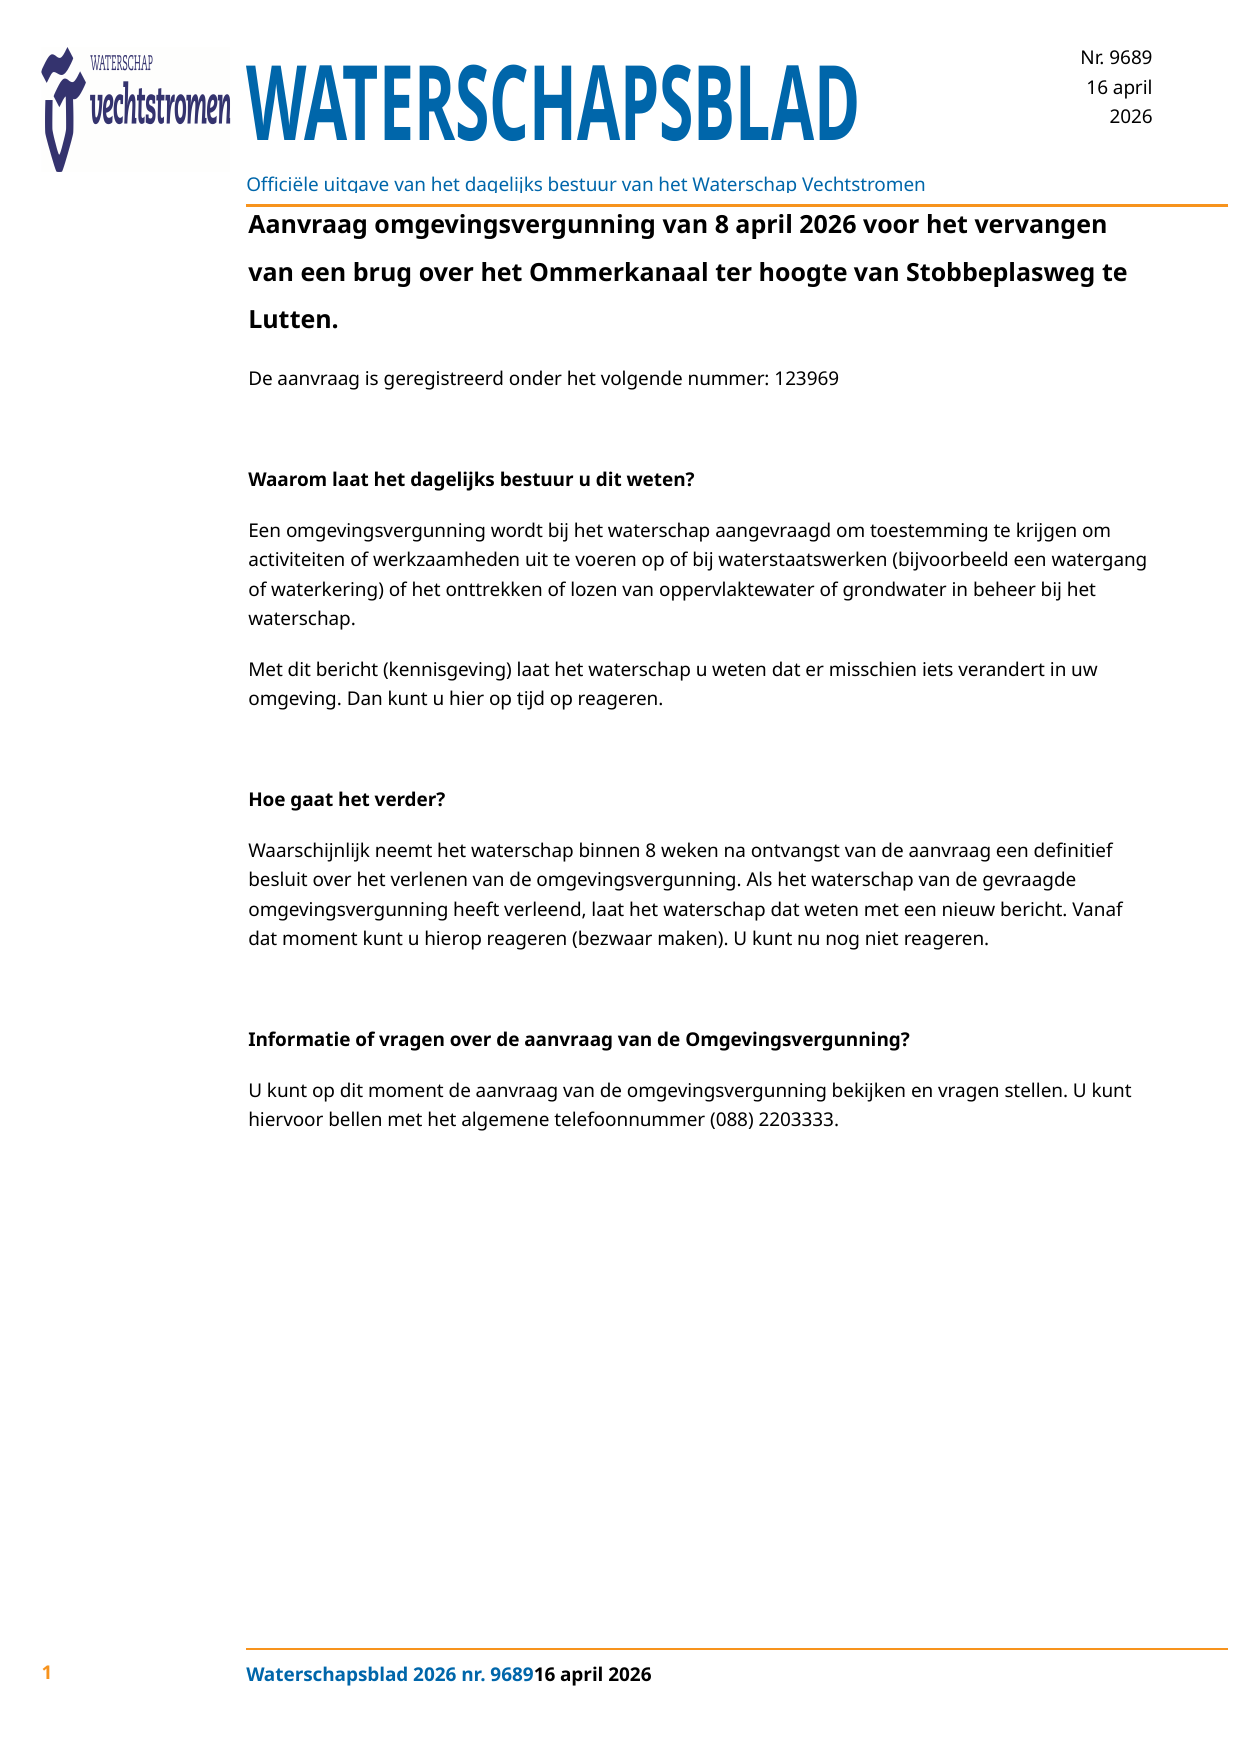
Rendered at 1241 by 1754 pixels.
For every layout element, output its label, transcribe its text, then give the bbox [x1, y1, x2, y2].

picture [41, 47, 231, 172]
text Aanvraag omgevingsvergunning van 8 april 2026 voor het vervangen van een brug over het Ommerkanaal ter hoogte van Stobbeplasweg te Lutten. [248, 207, 1152, 336]
text Waarom laat het dagelijks bestuur u dit weten? [248, 466, 1152, 492]
text Met dit bericht (kennisgeving) laat het waterschap u weten dat er misschien iets verandert in uw omgeving. Dan kunt u hier op tijd op reageren. [248, 656, 1152, 711]
text Hoe gaat het verder? [248, 786, 1152, 812]
text De aanvraag is geregistreerd onder het volgende nummer: 123969 [248, 366, 1152, 391]
text Informatie of vragen over de aanvraag van de Omgevingsvergunning? [248, 1026, 1152, 1052]
text U kunt op dit moment de aanvraag van de omgevingsvergunning bekijken en vragen stellen. U kunt hiervoor bellen met het algemene telefoonnummer (088) 2203333. [248, 1077, 1152, 1132]
text Een omgevingsvergunning wordt bij het waterschap aangevraagd om toestemming te krijgen om activiteiten of werkzaamheden uit te voeren op of bij waterstaatswerken (bijvoorbeeld een watergang of waterkering) of het onttrekken of lozen van oppervlaktewater of grondwater in beheer bij het waterschap. [248, 517, 1152, 631]
text Waarschijnlijk neemt het waterschap binnen 8 weken na ontvangst van de aanvraag een definitief besluit over het verlenen van de omgevingsvergunning. Als het waterschap van de gevraagde omgevingsvergunning heeft verleend, laat het waterschap dat weten met een nieuw bericht. Vanaf dat moment kunt u hierop reageren (bezwaar maken). U kunt nu nog niet reageren. [248, 837, 1152, 951]
